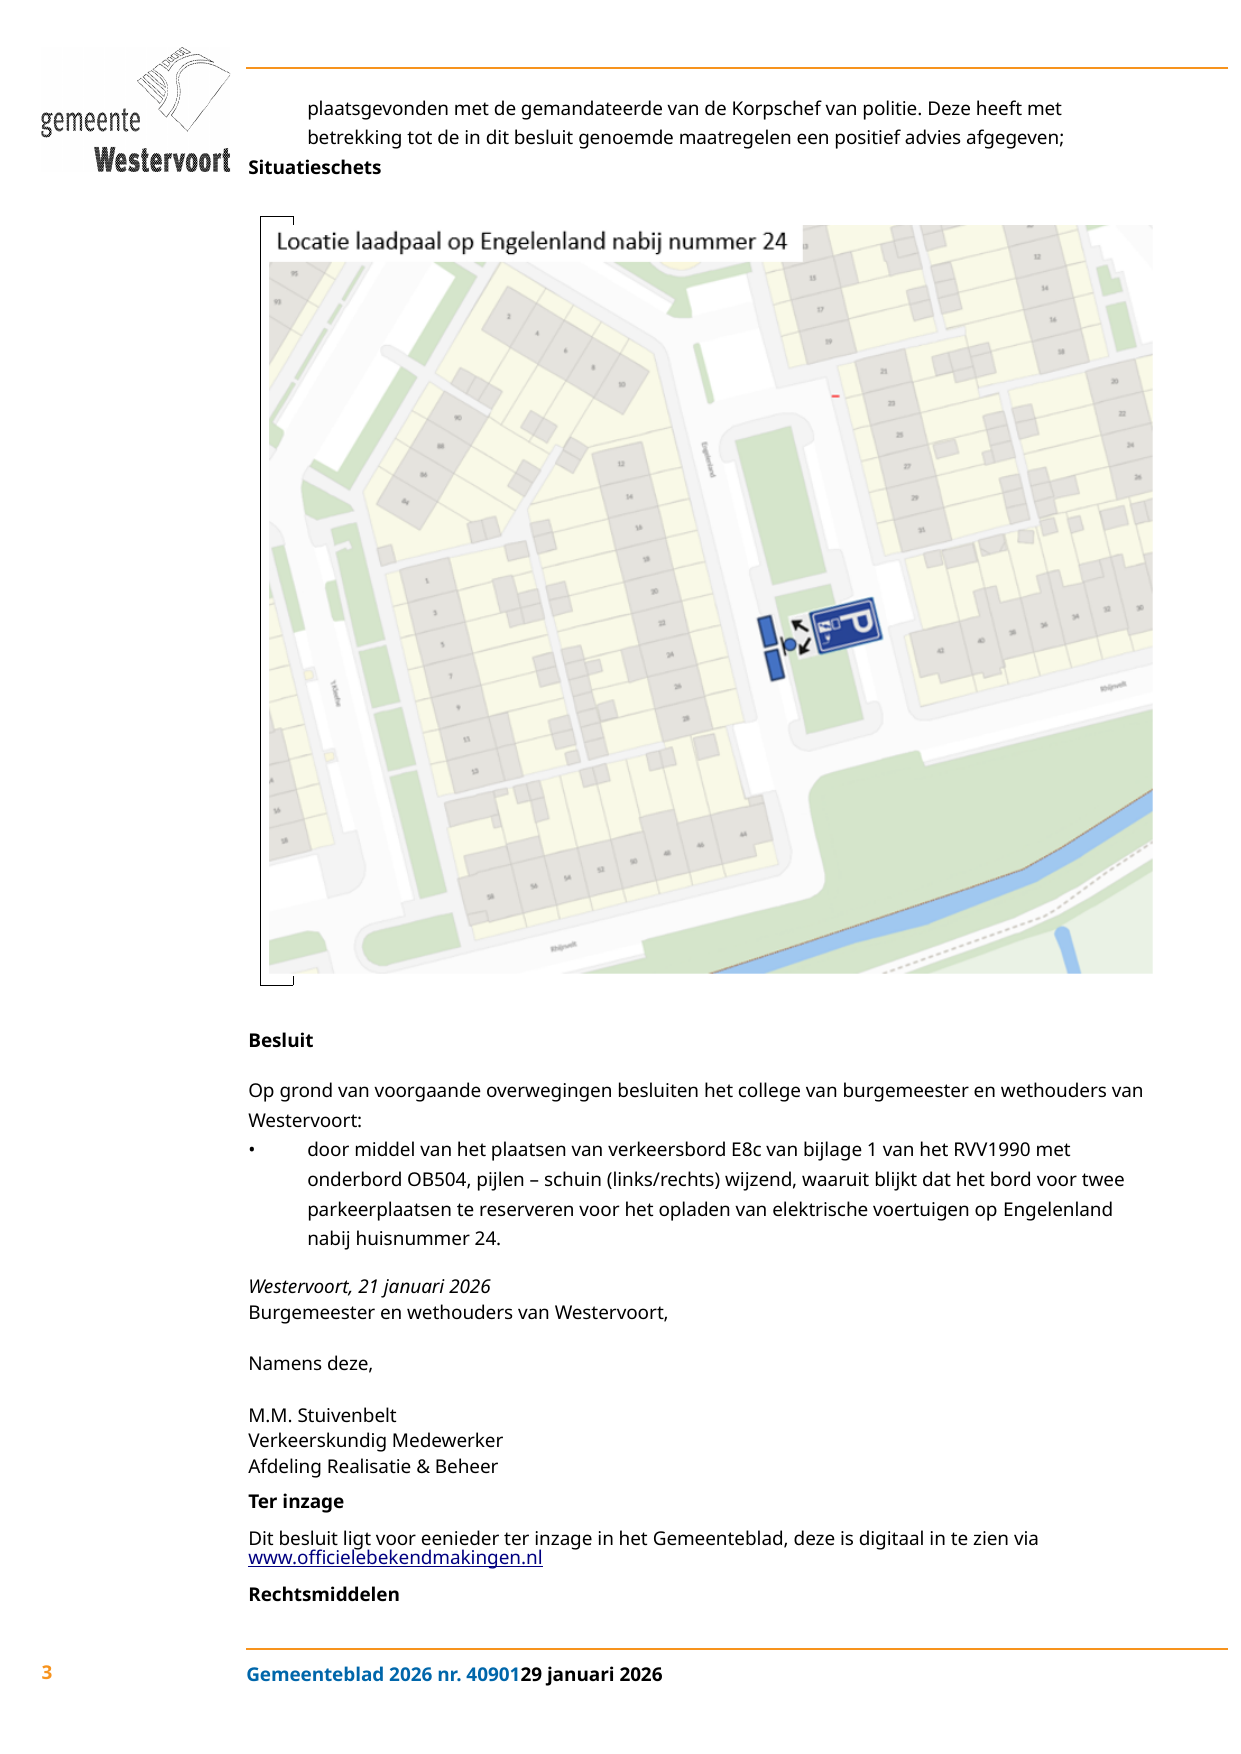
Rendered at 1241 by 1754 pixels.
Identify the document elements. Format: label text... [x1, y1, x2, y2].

list plaatsgevonden met de gemandateerde van de Korpschef van politie. Deze heeft met betrekking tot de in dit besluit genoemde maatregelen een positief advies afgegeven; [248, 95, 1152, 150]
text M.M. Stuivenbelt [248, 1402, 1152, 1427]
text Westervoort, 21 januari 2026 [248, 1273, 1152, 1299]
text Op grond van voorgaande overwegingen besluiten het college van burgemeester en wethouders van Westervoort: [248, 1077, 1152, 1133]
text Afdeling Realisatie & Beheer [248, 1453, 1152, 1479]
text Besluit [248, 1027, 1152, 1053]
text Situatieschets [248, 154, 1152, 180]
list door middel van het plaatsen van verkeersbord E8c van bijlage 1 van het RVV1990 met onderbord OB504, pijlen – schuin (links/rechts) wijzend, waaruit blijkt dat het bord voor twee parkeerplaatsen te reserveren voor het opladen van elektrische voertuigen op Engelenland nabij huisnummer 24. [248, 1137, 1152, 1251]
text Verkeerskundig Medewerker [248, 1427, 1152, 1453]
text Dit besluit ligt voor eenieder ter inzage in het Gemeenteblad, deze is digitaal in te zien via www.officielebekendmakingen.nl [248, 1529, 1152, 1568]
text Burgemeester en wethouders van Westervoort, [248, 1299, 1152, 1324]
text Ter inzage [248, 1493, 1152, 1512]
text Rechtsmiddelen [248, 1586, 1152, 1605]
picture [268, 225, 1155, 976]
picture [41, 47, 231, 172]
text Namens deze, [248, 1350, 1152, 1376]
